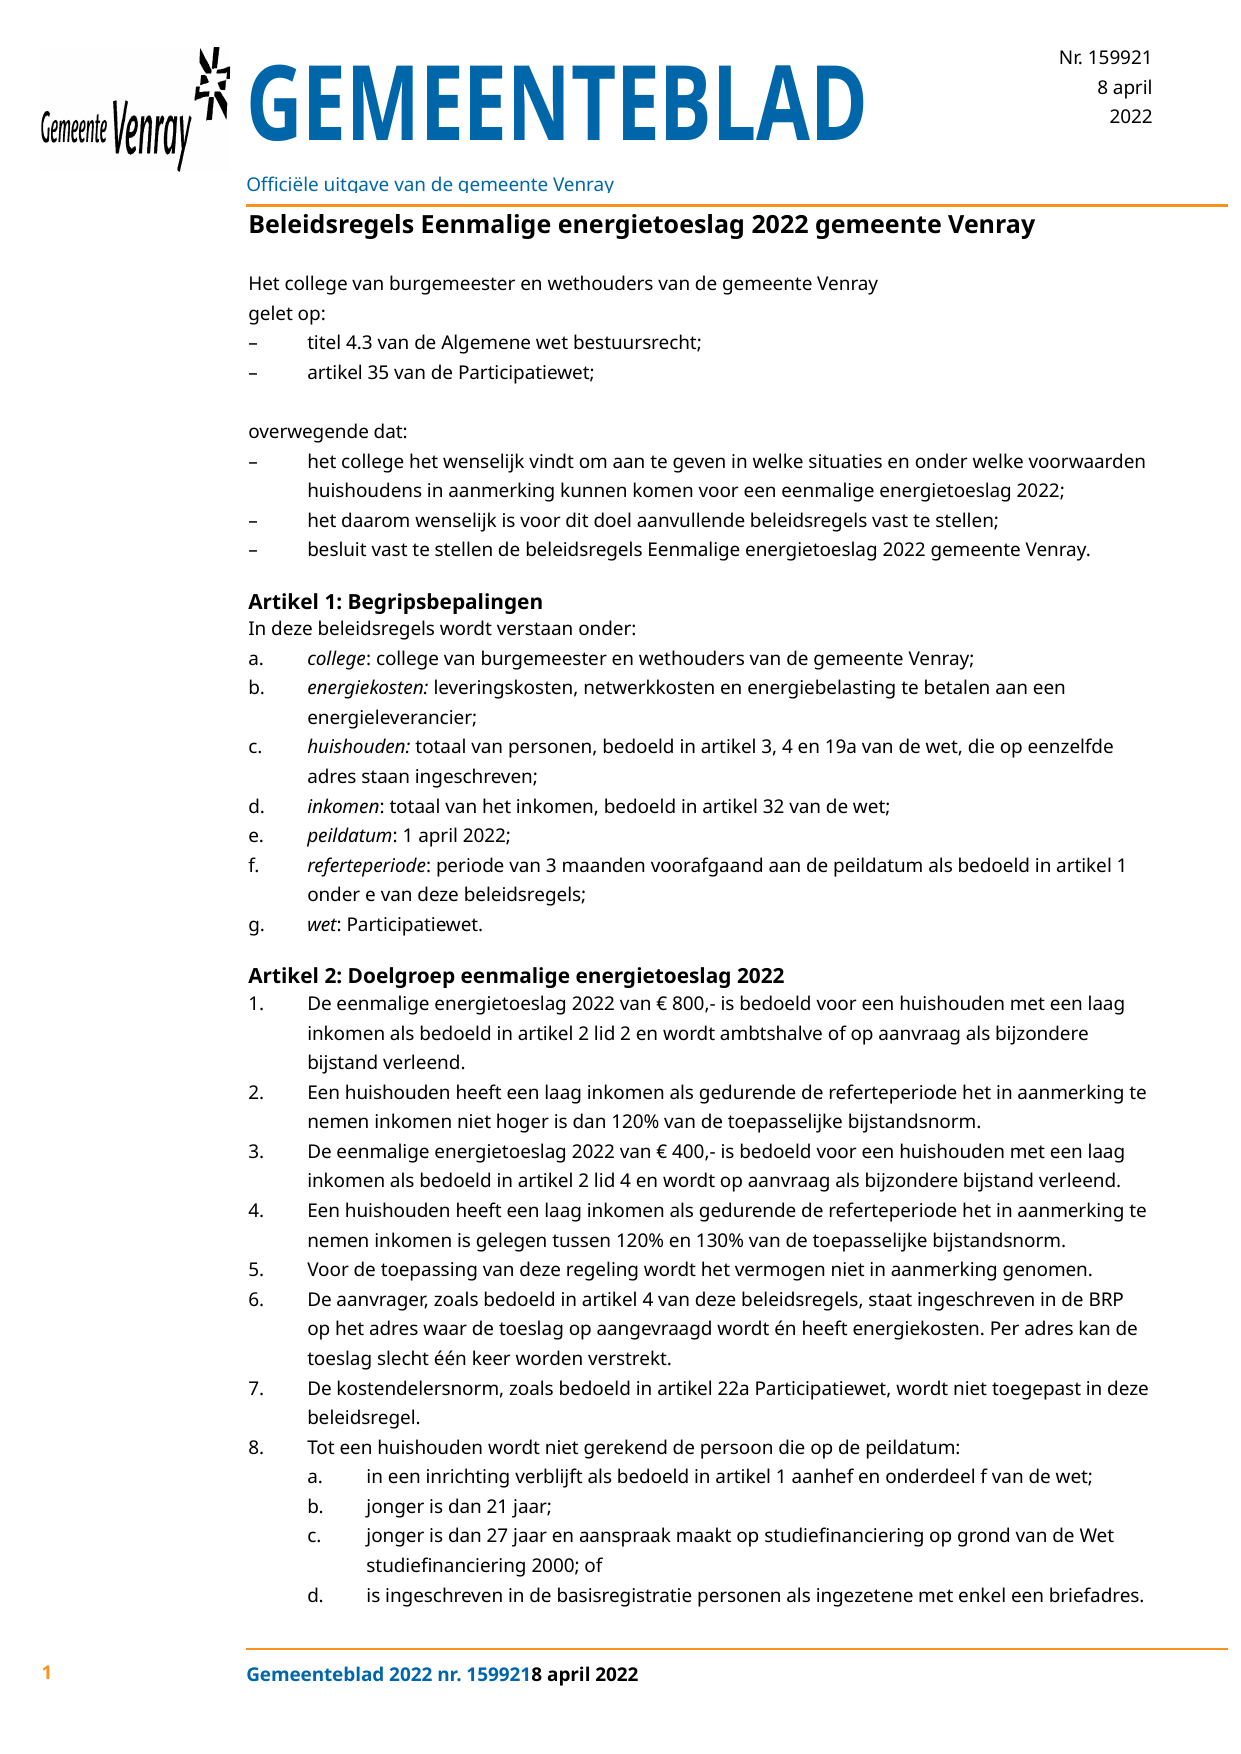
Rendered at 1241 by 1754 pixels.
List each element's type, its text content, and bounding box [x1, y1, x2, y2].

list wet: Participatiewet. [248, 911, 1152, 937]
list het daarom wenselijk is voor dit doel aanvullende beleidsregels vast te stellen; [248, 507, 1152, 533]
list De kostendelersnorm, zoals bedoeld in artikel 22a Participatiewet, wordt niet toegepast in deze beleidsregel. [248, 1375, 1152, 1430]
list artikel 35 van de Participatiewet; [248, 359, 1152, 385]
list is ingeschreven in de basisregistratie personen als ingezetene met enkel een briefadres. [307, 1582, 1152, 1607]
list peildatum: 1 april 2022; [248, 822, 1152, 848]
text Beleidsregels Eenmalige energietoeslag 2022 gemeente Venray [248, 207, 1152, 241]
list besluit vast te stellen de beleidsregels Eenmalige energietoeslag 2022 gemeente Venray. [248, 537, 1152, 562]
list referteperiode: periode van 3 maanden voorafgaand aan de peildatum als bedoeld in artikel 1 onder e van deze beleidsregels; [248, 852, 1152, 907]
picture [41, 47, 231, 172]
text Het college van burgemeester en wethouders van de gemeente Venray [248, 270, 1152, 296]
list Een huishouden heeft een laag inkomen als gedurende de referteperiode het in aanmerking te nemen inkomen is gelegen tussen 120% en 130% van de toepasselijke bijstandsnorm. [248, 1197, 1152, 1252]
text Artikel 2: Doelgroep eenmalige energietoeslag 2022 [248, 962, 1152, 990]
list jonger is dan 21 jaar; [307, 1493, 1152, 1519]
text Artikel 1: Begripsbepalingen [248, 587, 1152, 615]
list het college het wenselijk vindt om aan te geven in welke situaties en onder welke voorwaarden huishoudens in aanmerking kunnen komen voor een eenmalige energietoeslag 2022; [248, 448, 1152, 503]
list jonger is dan 27 jaar en aanspraak maakt op studiefinanciering op grond van de Wet studiefinanciering 2000; of [307, 1523, 1152, 1578]
list college: college van burgemeester en wethouders van de gemeente Venray; [248, 645, 1152, 671]
text overwegende dat: [248, 418, 1152, 444]
list inkomen: totaal van het inkomen, bedoeld in artikel 32 van de wet; [248, 793, 1152, 819]
text In deze beleidsregels wordt verstaan onder: [248, 615, 1152, 641]
list Voor de toepassing van deze regeling wordt het vermogen niet in aanmerking genomen. [248, 1256, 1152, 1282]
text gelet op: [248, 300, 1152, 326]
list titel 4.3 van de Algemene wet bestuursrecht; [248, 329, 1152, 355]
list De aanvrager, zoals bedoeld in artikel 4 van deze beleidsregels, staat ingeschreven in de BRP op het adres waar de toeslag op aangevraagd wordt én heeft energiekosten. Per adres kan de toeslag slecht één keer worden verstrekt. [248, 1286, 1152, 1371]
list huishouden: totaal van personen, bedoeld in artikel 3, 4 en 19a van de wet, die op eenzelfde adres staan ingeschreven; [248, 734, 1152, 789]
list energiekosten: leveringskosten, netwerkkosten en energiebelasting te betalen aan een energieleverancier; [248, 674, 1152, 730]
list Een huishouden heeft een laag inkomen als gedurende de referteperiode het in aanmerking te nemen inkomen niet hoger is dan 120% van de toepasselijke bijstandsnorm. [248, 1079, 1152, 1134]
list Tot een huishouden wordt niet gerekend de persoon die op de peildatum: [248, 1434, 1152, 1459]
list in een inrichting verblijft als bedoeld in artikel 1 aanhef en onderdeel f van de wet; [307, 1463, 1152, 1489]
list De eenmalige energietoeslag 2022 van € 400,- is bedoeld voor een huishouden met een laag inkomen als bedoeld in artikel 2 lid 4 en wordt op aanvraag als bijzondere bijstand verleend. [248, 1138, 1152, 1193]
list De eenmalige energietoeslag 2022 van € 800,- is bedoeld voor een huishouden met een laag inkomen als bedoeld in artikel 2 lid 2 en wordt ambtshalve of op aanvraag als bijzondere bijstand verleend. [248, 990, 1152, 1075]
